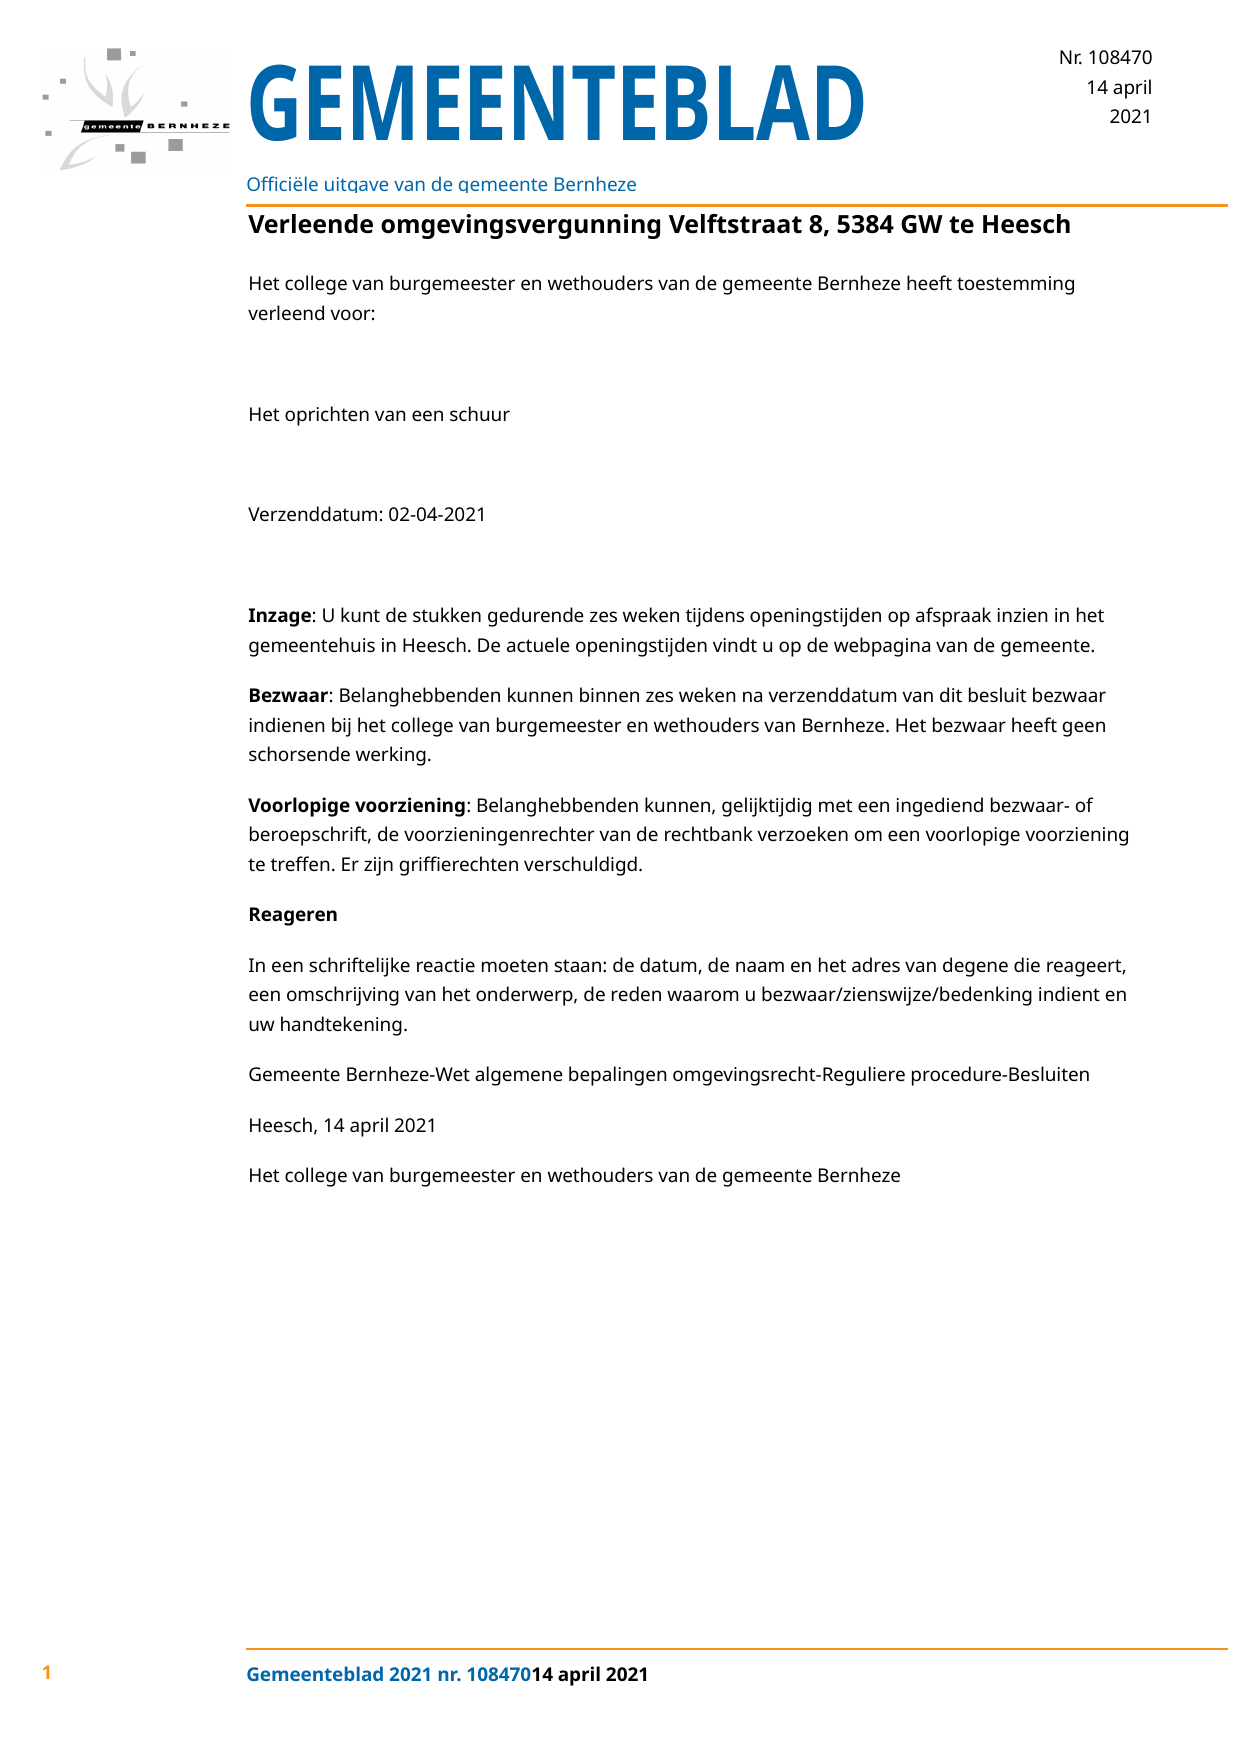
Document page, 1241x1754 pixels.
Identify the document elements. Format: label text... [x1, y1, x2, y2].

text Heesch, 14 april 2021 [248, 1112, 1152, 1138]
text Het college van burgemeester en wethouders van de gemeente Bernheze [248, 1162, 1152, 1188]
text Verzenddatum: 02-04-2021 [248, 502, 1152, 527]
text Het college van burgemeester en wethouders van de gemeente Bernheze heeft toestemming verleend voor: [248, 270, 1152, 326]
text Voorlopige voorziening: Belanghebbenden kunnen, gelijktijdig met een ingediend bezwaar- of beroepschrift, de voorzieningenrechter van de rechtbank verzoeken om een voorlopige voorziening te treffen. Er zijn griffierechten verschuldigd. [248, 792, 1152, 877]
text Reageren [248, 902, 1152, 927]
text Het oprichten van een schuur [248, 401, 1152, 426]
text In een schriftelijke reactie moeten staan: de datum, de naam en het adres van degene die reageert, een omschrijving van het onderwerp, de reden waarom u bezwaar/zienswijze/bedenking indient en uw handtekening. [248, 952, 1152, 1037]
text Bezwaar: Belanghebbenden kunnen binnen zes weken na verzenddatum van dit besluit bezwaar indienen bij het college van burgemeester en wethouders van Bernheze. Het bezwaar heeft geen schorsende werking. [248, 682, 1152, 767]
text Inzage: U kunt de stukken gedurende zes weken tijdens openingstijden op afspraak inzien in het gemeentehuis in Heesch. De actuele openingstijden vindt u op de webpagina van de gemeente. [248, 602, 1152, 658]
picture [41, 47, 231, 172]
text Verleende omgevingsvergunning Velftstraat 8, 5384 GW te Heesch [248, 207, 1152, 241]
text Gemeente Bernheze-Wet algemene bepalingen omgevingsrecht-Reguliere procedure-Besluiten [248, 1062, 1152, 1087]
